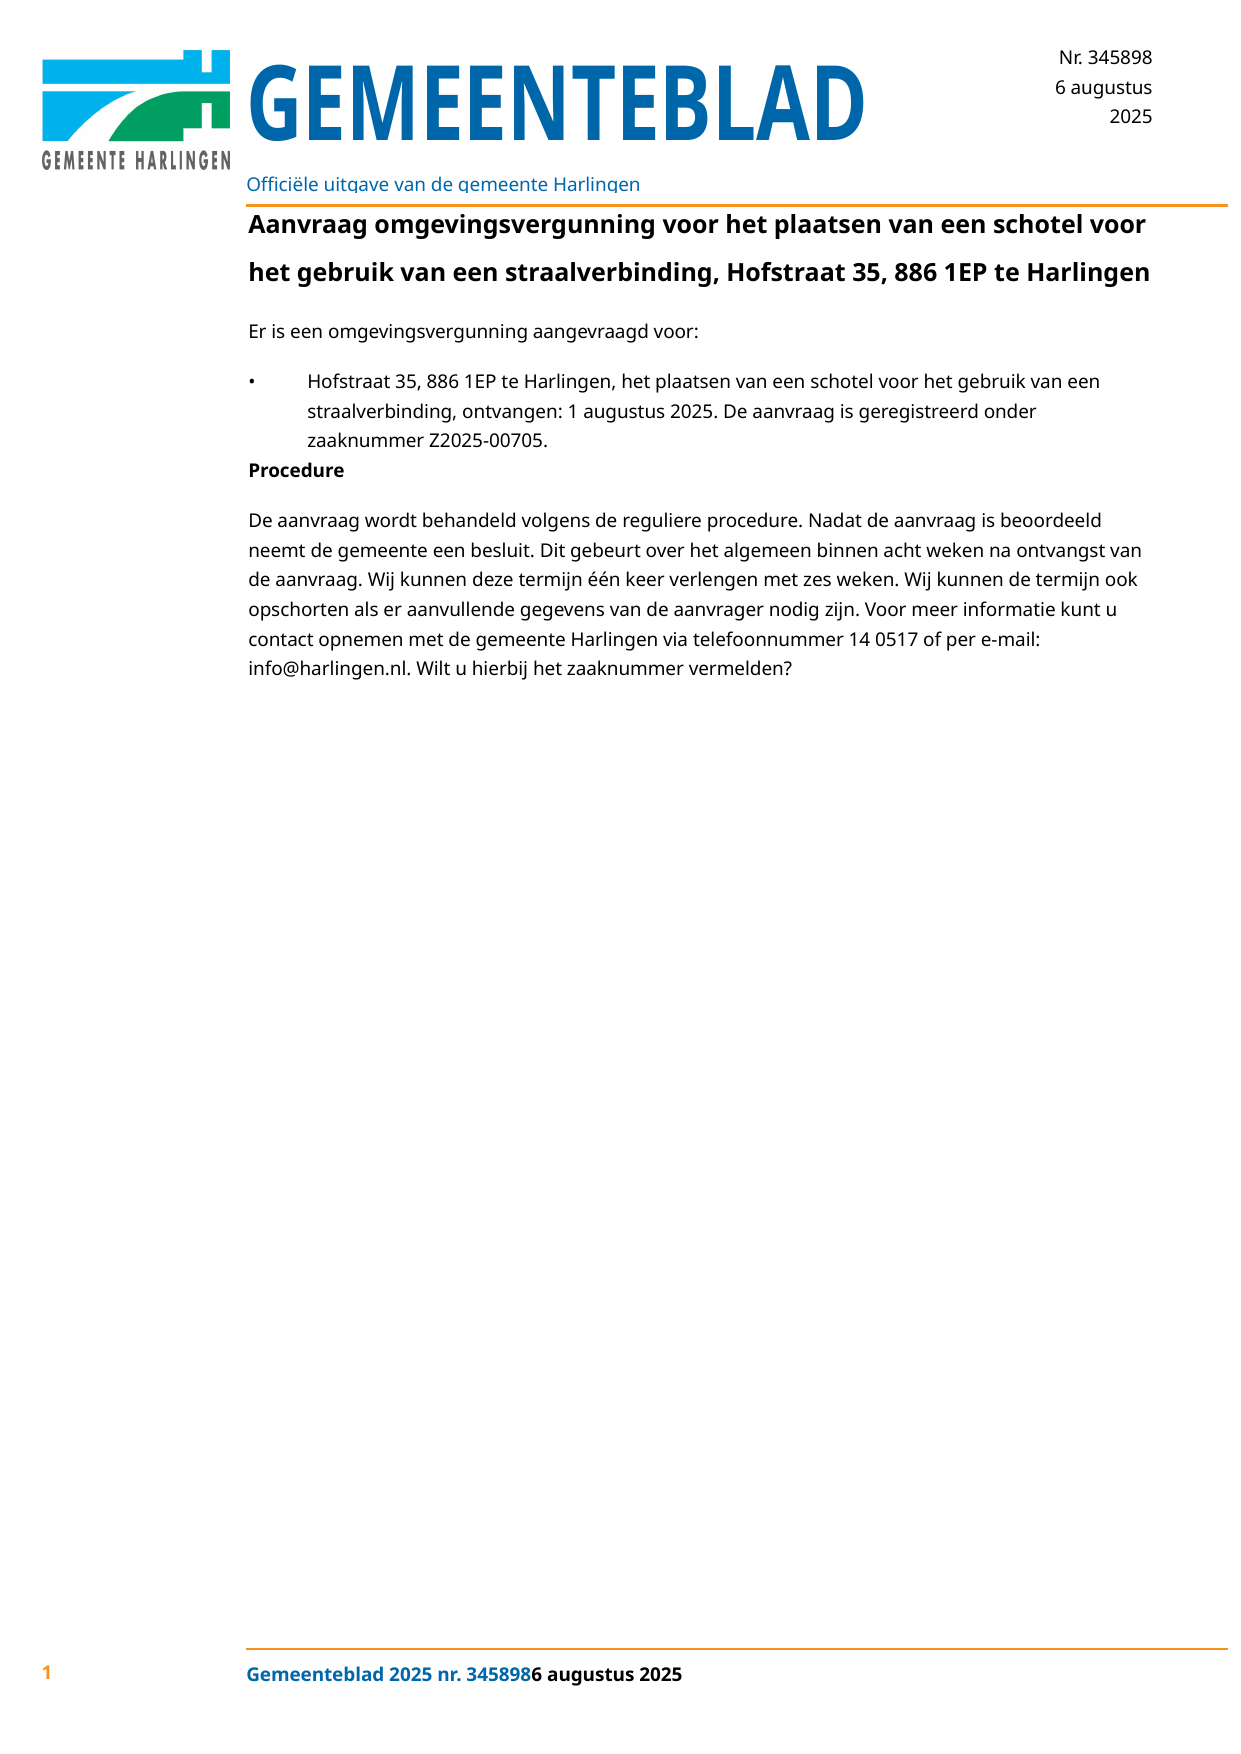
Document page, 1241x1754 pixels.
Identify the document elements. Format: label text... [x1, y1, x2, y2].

text Procedure [248, 457, 1152, 483]
list Hofstraat 35, 886 1EP te Harlingen, het plaatsen van een schotel voor het gebruik van een straalverbinding, ontvangen: 1 augustus 2025. De aanvraag is geregistreerd onder zaaknummer Z2025-00705. [248, 368, 1152, 453]
text De aanvraag wordt behandeld volgens de reguliere procedure. Nadat de aanvraag is beoordeeld neemt de gemeente een besluit. Dit gebeurt over het algemeen binnen acht weken na ontvangst van de aanvraag. Wij kunnen deze termijn één keer verlengen met zes weken. Wij kunnen de termijn ook opschorten als er aanvullende gegevens van de aanvrager nodig zijn. Voor meer informatie kunt u contact opnemen met de gemeente Harlingen via telefoonnummer 14 0517 of per e-mail: info@harlingen.nl. Wilt u hierbij het zaaknummer vermelden? [248, 507, 1152, 681]
picture [41, 47, 231, 172]
text Er is een omgevingsvergunning aangevraagd voor: [248, 318, 1152, 344]
text Aanvraag omgevingsvergunning voor het plaatsen van een schotel voor het gebruik van een straalverbinding, Hofstraat 35, 886 1EP te Harlingen [248, 207, 1152, 288]
